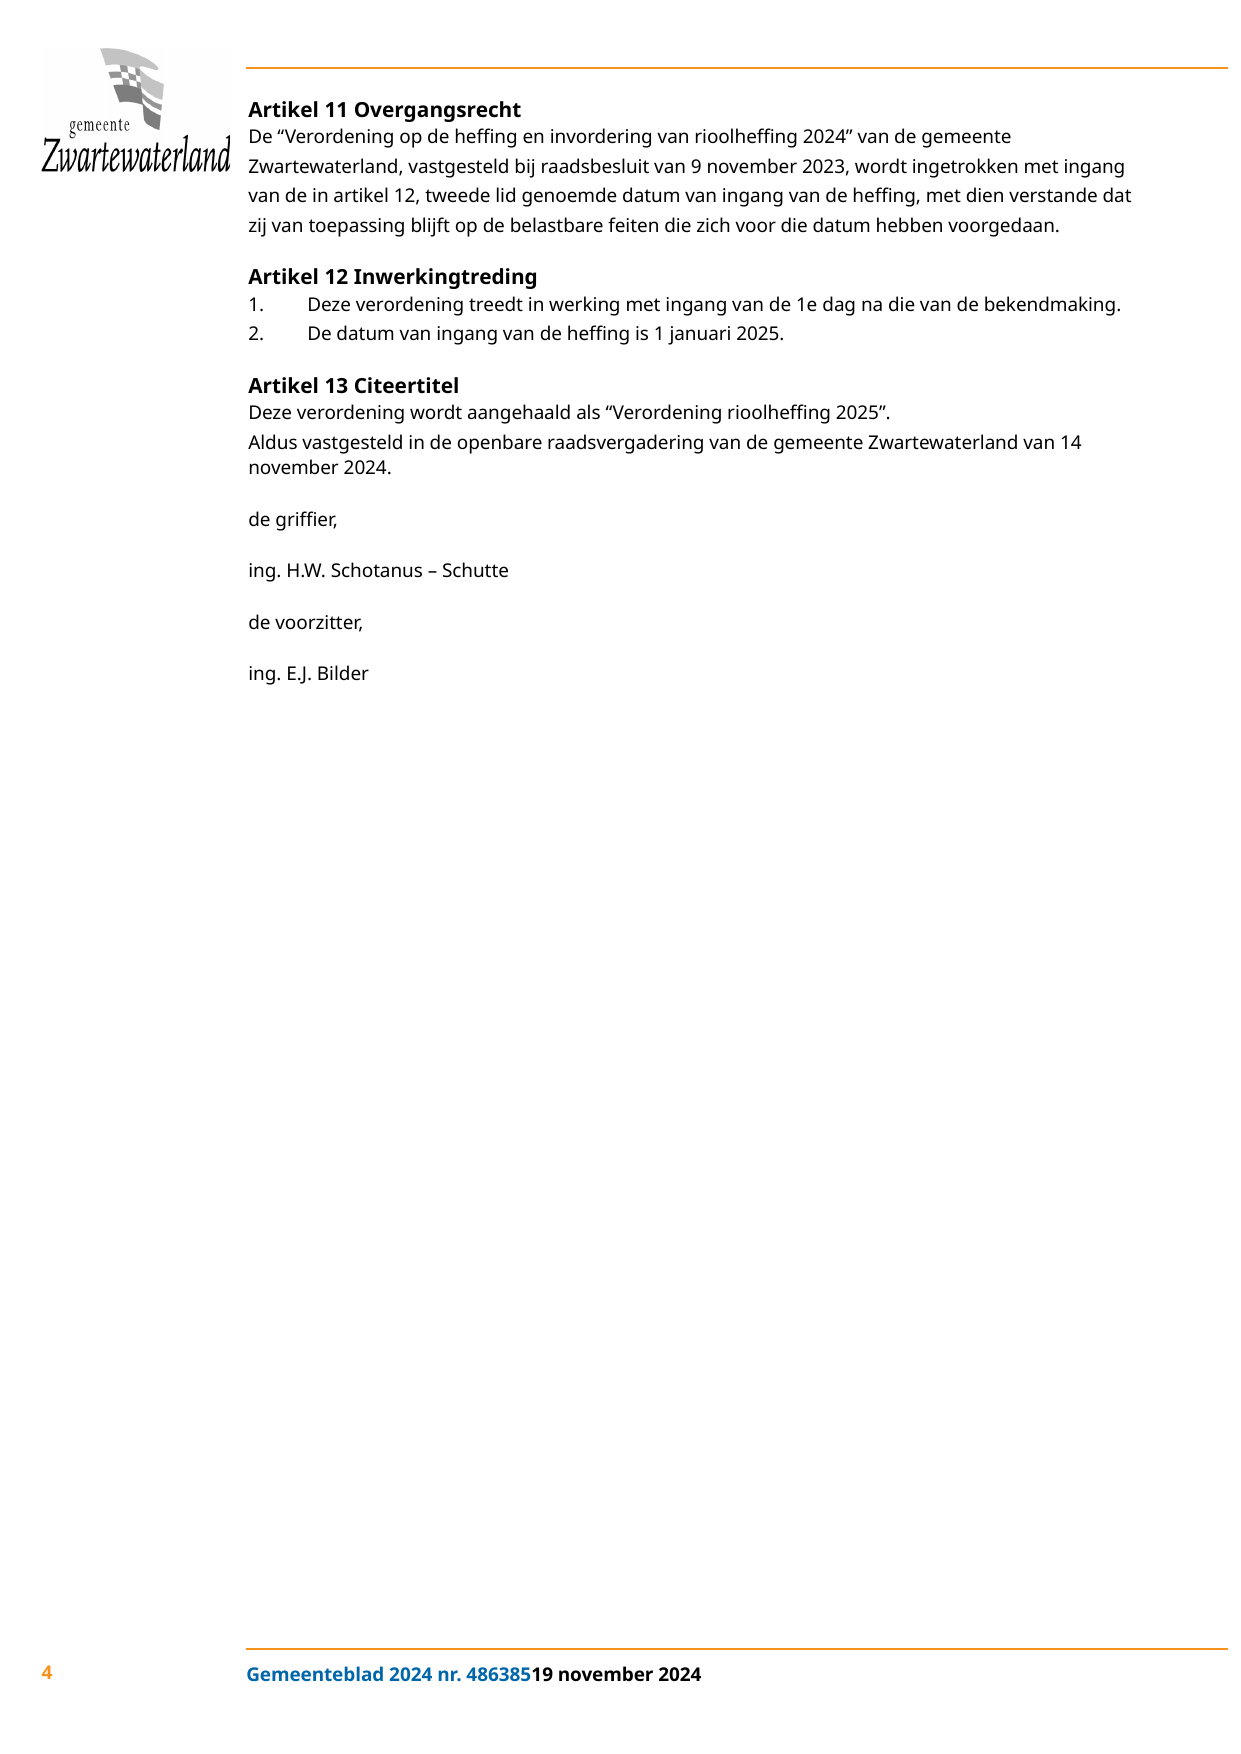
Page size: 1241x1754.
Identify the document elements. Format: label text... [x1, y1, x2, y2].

text de voorzitter, [248, 609, 1152, 635]
text de griffier, [248, 506, 1152, 532]
list Deze verordening treedt in werking met ingang van de 1e dag na die van de bekendmaking. [248, 291, 1152, 317]
text Deze verordening wordt aangehaald als “Verordening rioolheffing 2025”. [248, 399, 1152, 425]
picture [41, 47, 231, 172]
text Artikel 11 Overgangsrecht [248, 95, 1152, 123]
text Aldus vastgesteld in de openbare raadsvergadering van de gemeente Zwartewaterland van 14 november 2024. [248, 429, 1152, 480]
text ing. E.J. Bilder [248, 660, 1152, 686]
text Artikel 12 Inwerkingtreding [248, 262, 1152, 291]
text ing. H.W. Schotanus – Schutte [248, 557, 1152, 583]
list De datum van ingang van de heffing is 1 januari 2025. [248, 320, 1152, 346]
text De “Verordening op de heffing en invordering van rioolheffing 2024” van de gemeente Zwartewaterland, vastgesteld bij raadsbesluit van 9 november 2023, wordt ingetrokken met ingang van de in artikel 12, tweede lid genoemde datum van ingang van de heffing, met dien verstande dat zij van toepassing blijft op de belastbare feiten die zich voor die datum hebben voorgedaan. [248, 123, 1152, 238]
text Artikel 13 Citeertitel [248, 371, 1152, 399]
